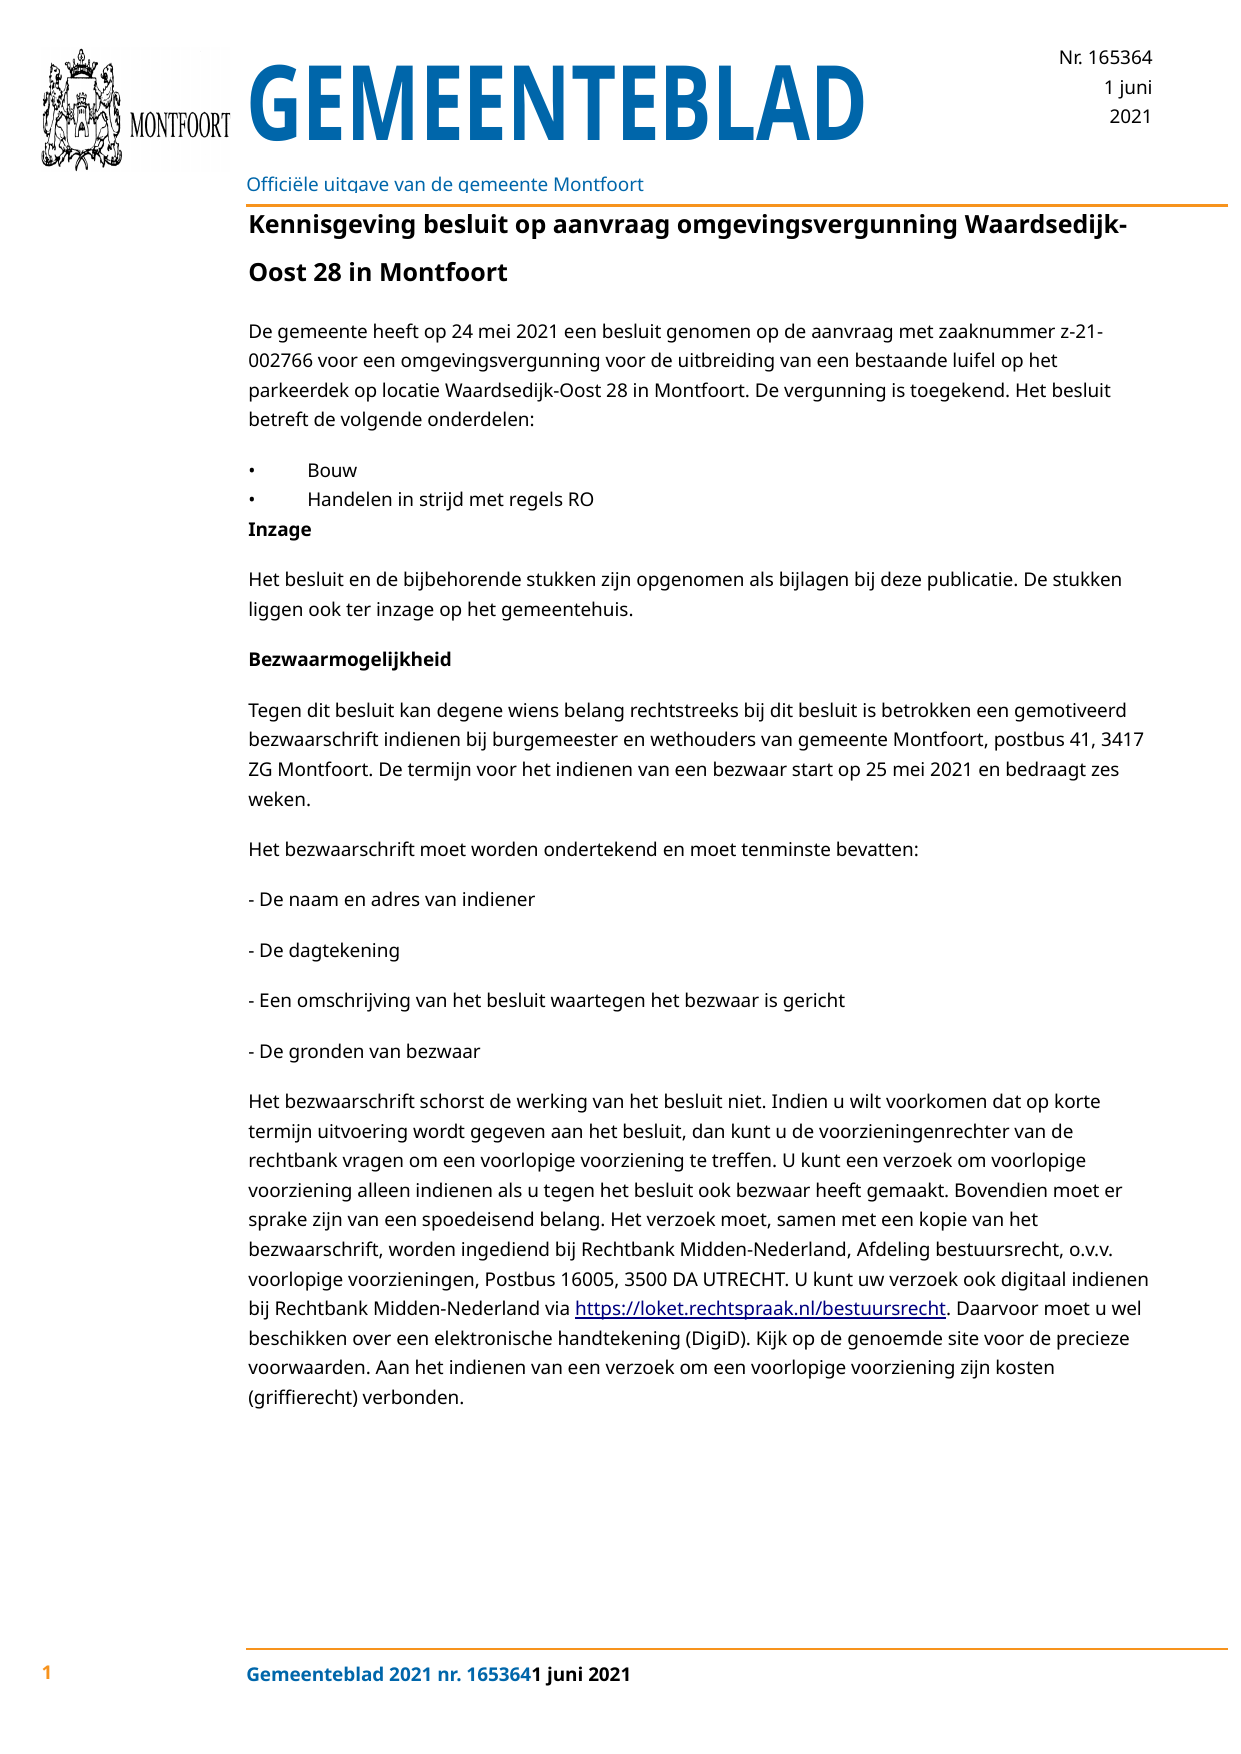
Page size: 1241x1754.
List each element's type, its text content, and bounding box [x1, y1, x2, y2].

text - De naam en adres van indiener [248, 887, 1152, 912]
text Het besluit en de bijbehorende stukken zijn opgenomen als bijlagen bij deze publicatie. De stukken liggen ook ter inzage op het gemeentehuis. [248, 567, 1152, 622]
text - Een omschrijving van het besluit waartegen het bezwaar is gericht [248, 987, 1152, 1013]
text Het bezwaarschrift schorst de werking van het besluit niet. Indien u wilt voorkomen dat op korte termijn uitvoering wordt gegeven aan het besluit, dan kunt u de voorzieningenrechter van de rechtbank vragen om een voorlopige voorziening te treffen. U kunt een verzoek om voorlopige voorziening alleen indienen als u tegen het besluit ook bezwaar heeft gemaakt. Bovendien moet er sprake zijn van een spoedeisend belang. Het verzoek moet, samen met een kopie van het bezwaarschrift, worden ingediend bij Rechtbank Midden-Nederland, Afdeling bestuursrecht, o.v.v. voorlopige voorzieningen, Postbus 16005, 3500 DA UTRECHT. U kunt uw verzoek ook digitaal indienen bij Rechtbank Midden-Nederland via https://loket.rechtspraak.nl/bestuursrecht. Daarvoor moet u wel beschikken over een elektronische handtekening (DigiD). Kijk op de genoemde site voor de precieze voorwaarden. Aan het indienen van een verzoek om een voorlopige voorziening zijn kosten (griffierecht) verbonden. [248, 1088, 1152, 1410]
text Bezwaarmogelijkheid [248, 647, 1152, 672]
text Inzage [248, 516, 1152, 542]
list Handelen in strijd met regels RO [248, 487, 1152, 512]
text - De gronden van bezwaar [248, 1038, 1152, 1064]
text Tegen dit besluit kan degene wiens belang rechtstreeks bij dit besluit is betrokken een gemotiveerd bezwaarschrift indienen bij burgemeester en wethouders van gemeente Montfoort, postbus 41, 3417 ZG Montfoort. De termijn voor het indienen van een bezwaar start op 25 mei 2021 en bedraagt zes weken. [248, 697, 1152, 812]
text Kennisgeving besluit op aanvraag omgevingsvergunning Waardsedijk-Oost 28 in Montfoort [248, 207, 1152, 288]
text De gemeente heeft op 24 mei 2021 een besluit genomen op de aanvraag met zaaknummer z-21-002766 voor een omgevingsvergunning voor de uitbreiding van een bestaande luifel op het parkeerdek op locatie Waardsedijk-Oost 28 in Montfoort. De vergunning is toegekend. Het besluit betreft de volgende onderdelen: [248, 318, 1152, 432]
list Bouw [248, 457, 1152, 483]
text - De dagtekening [248, 937, 1152, 963]
text Het bezwaarschrift moet worden ondertekend en moet tenminste bevatten: [248, 836, 1152, 862]
picture [41, 47, 231, 172]
